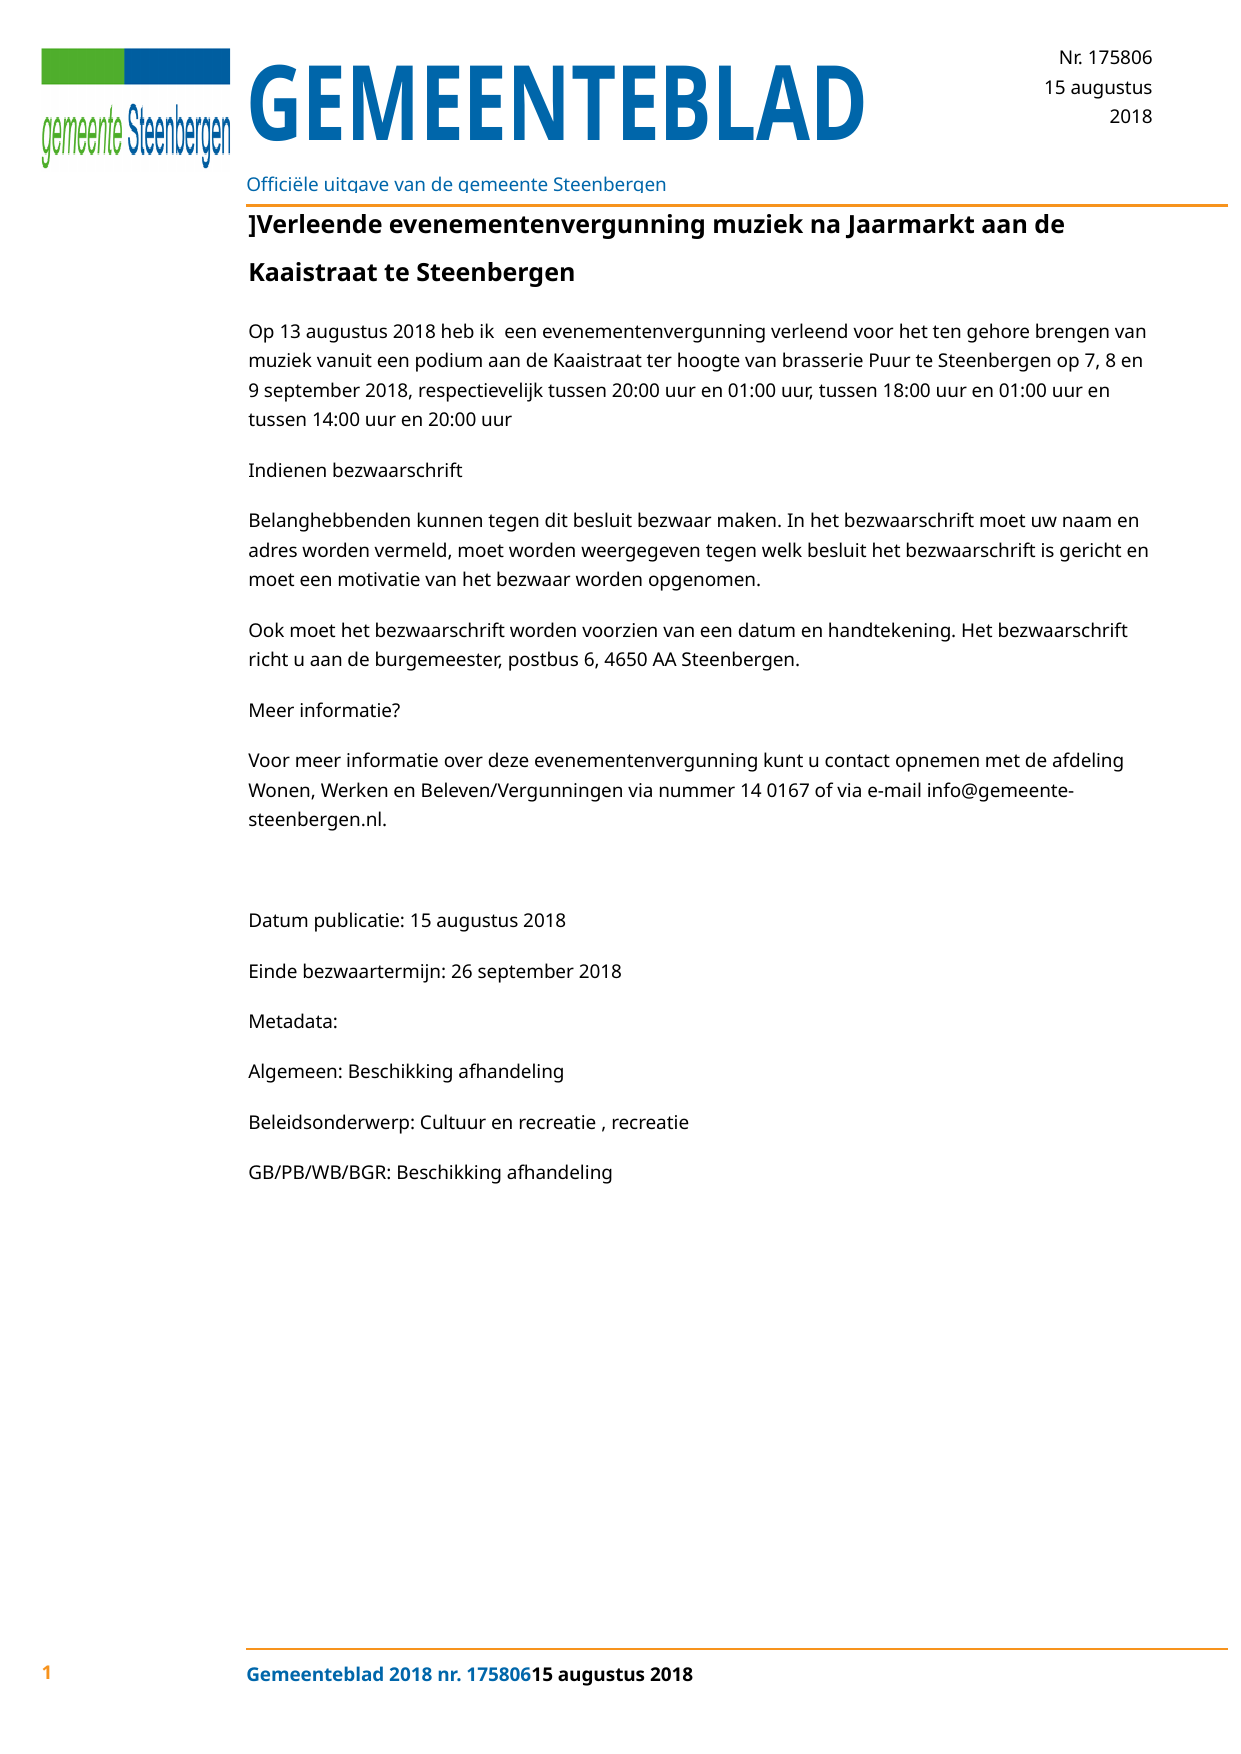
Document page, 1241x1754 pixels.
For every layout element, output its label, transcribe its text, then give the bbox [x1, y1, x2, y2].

text ]Verleende evenementenvergunning muziek na Jaarmarkt aan de Kaaistraat te Steenbergen [248, 207, 1152, 288]
text Meer informatie? [248, 697, 1152, 723]
text Belanghebbenden kunnen tegen dit besluit bezwaar maken. In het bezwaarschrift moet uw naam en adres worden vermeld, moet worden weergegeven tegen welk besluit het bezwaarschrift is gericht en moet een motivatie van het bezwaar worden opgenomen. [248, 507, 1152, 592]
text Ook moet het bezwaarschrift worden voorzien van een datum en handtekening. Het bezwaarschrift richt u aan de burgemeester, postbus 6, 4650 AA Steenbergen. [248, 617, 1152, 672]
text Op 13 augustus 2018 heb ik een evenementenvergunning verleend voor het ten gehore brengen van muziek vanuit een podium aan de Kaaistraat ter hoogte van brasserie Puur te Steenbergen op 7, 8 en 9 september 2018, respectievelijk tussen 20:00 uur en 01:00 uur, tussen 18:00 uur en 01:00 uur en tussen 14:00 uur en 20:00 uur [248, 318, 1152, 432]
text Beleidsonderwerp: Cultuur en recreatie , recreatie [248, 1109, 1152, 1135]
text ­ [248, 857, 1152, 883]
picture [41, 47, 231, 172]
text Datum publicatie: 15 augustus 2018 [248, 907, 1152, 933]
text Einde bezwaartermijn: 26 september 2018 [248, 958, 1152, 984]
text Metadata: [248, 1008, 1152, 1034]
text Algemeen: Beschikking afhandeling [248, 1059, 1152, 1084]
text GB/PB/WB/BGR: Beschikking afhandeling [248, 1159, 1152, 1185]
text Voor meer informatie over deze evenementenvergunning kunt u contact opnemen met de afdeling Wonen, Werken en Beleven/Vergunningen via nummer 14 0167 of via e-mail info@gemeente-steenbergen.nl. [248, 747, 1152, 832]
text Indienen bezwaarschrift [248, 457, 1152, 483]
